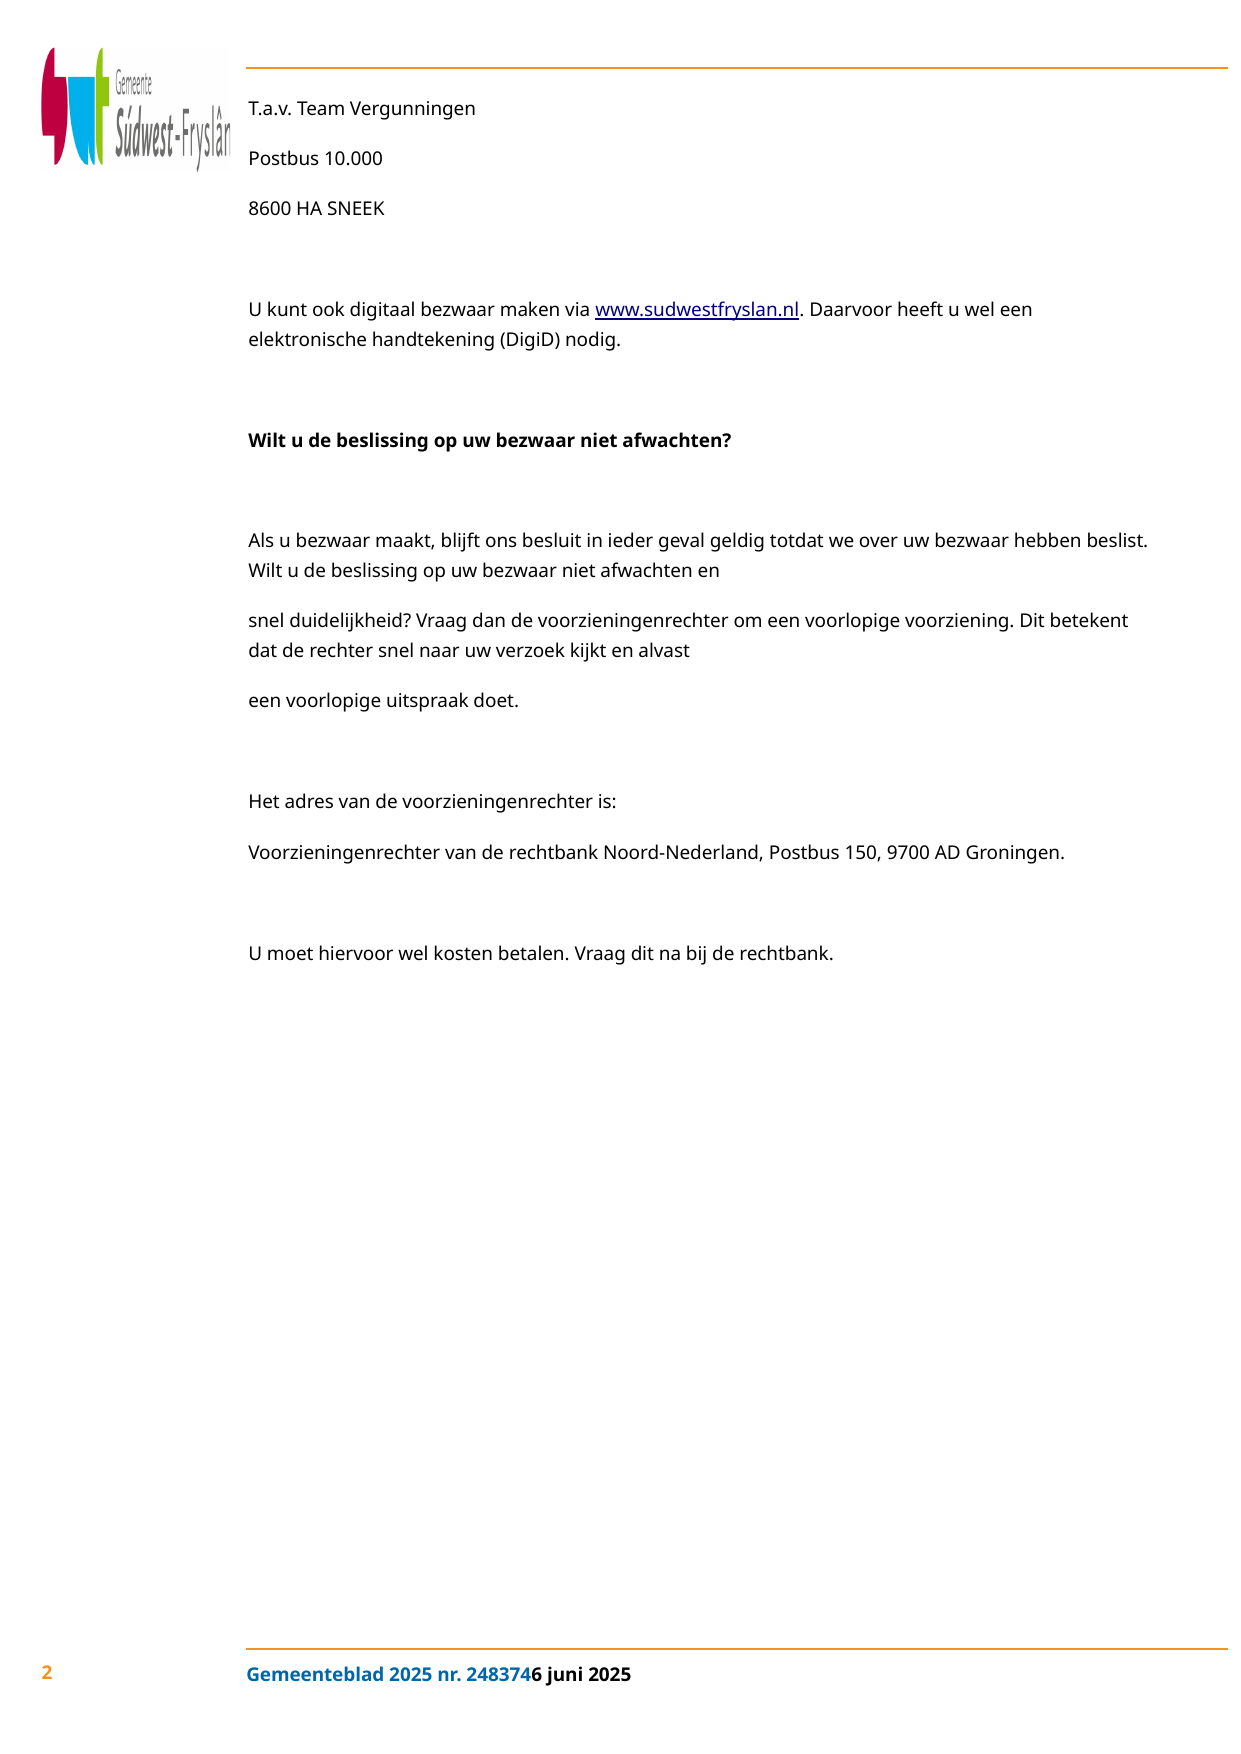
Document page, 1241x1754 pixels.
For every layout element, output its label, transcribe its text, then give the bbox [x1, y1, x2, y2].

text U moet hiervoor wel kosten betalen. Vraag dit na bij de rechtbank. [248, 940, 1152, 966]
text Als u bezwaar maakt, blijft ons besluit in ieder geval geldig totdat we over uw bezwaar hebben beslist. Wilt u de beslissing op uw bezwaar niet afwachten en [248, 528, 1152, 583]
text Wilt u de beslissing op uw bezwaar niet afwachten? [248, 427, 1152, 453]
text 8600 HA SNEEK [248, 196, 1152, 221]
text Postbus 10.000 [248, 145, 1152, 171]
text Voorzieningenrechter van de rechtbank Noord-Nederland, Postbus 150, 9700 AD Groningen. [248, 839, 1152, 865]
text T.a.v. Team Vergunningen [248, 95, 1152, 121]
text een voorlopige uitspraak doet. [248, 688, 1152, 713]
text U kunt ook digitaal bezwaar maken via www.sudwestfryslan.nl. Daarvoor heeft u wel een elektronische handtekening (DigiD) nodig. [248, 296, 1152, 352]
text snel duidelijkheid? Vraag dan de voorzieningenrechter om een voorlopige voorziening. Dit betekent dat de rechter snel naar uw verzoek kijkt en alvast [248, 608, 1152, 663]
text Het adres van de voorzieningenrechter is: [248, 788, 1152, 814]
picture [41, 47, 231, 172]
